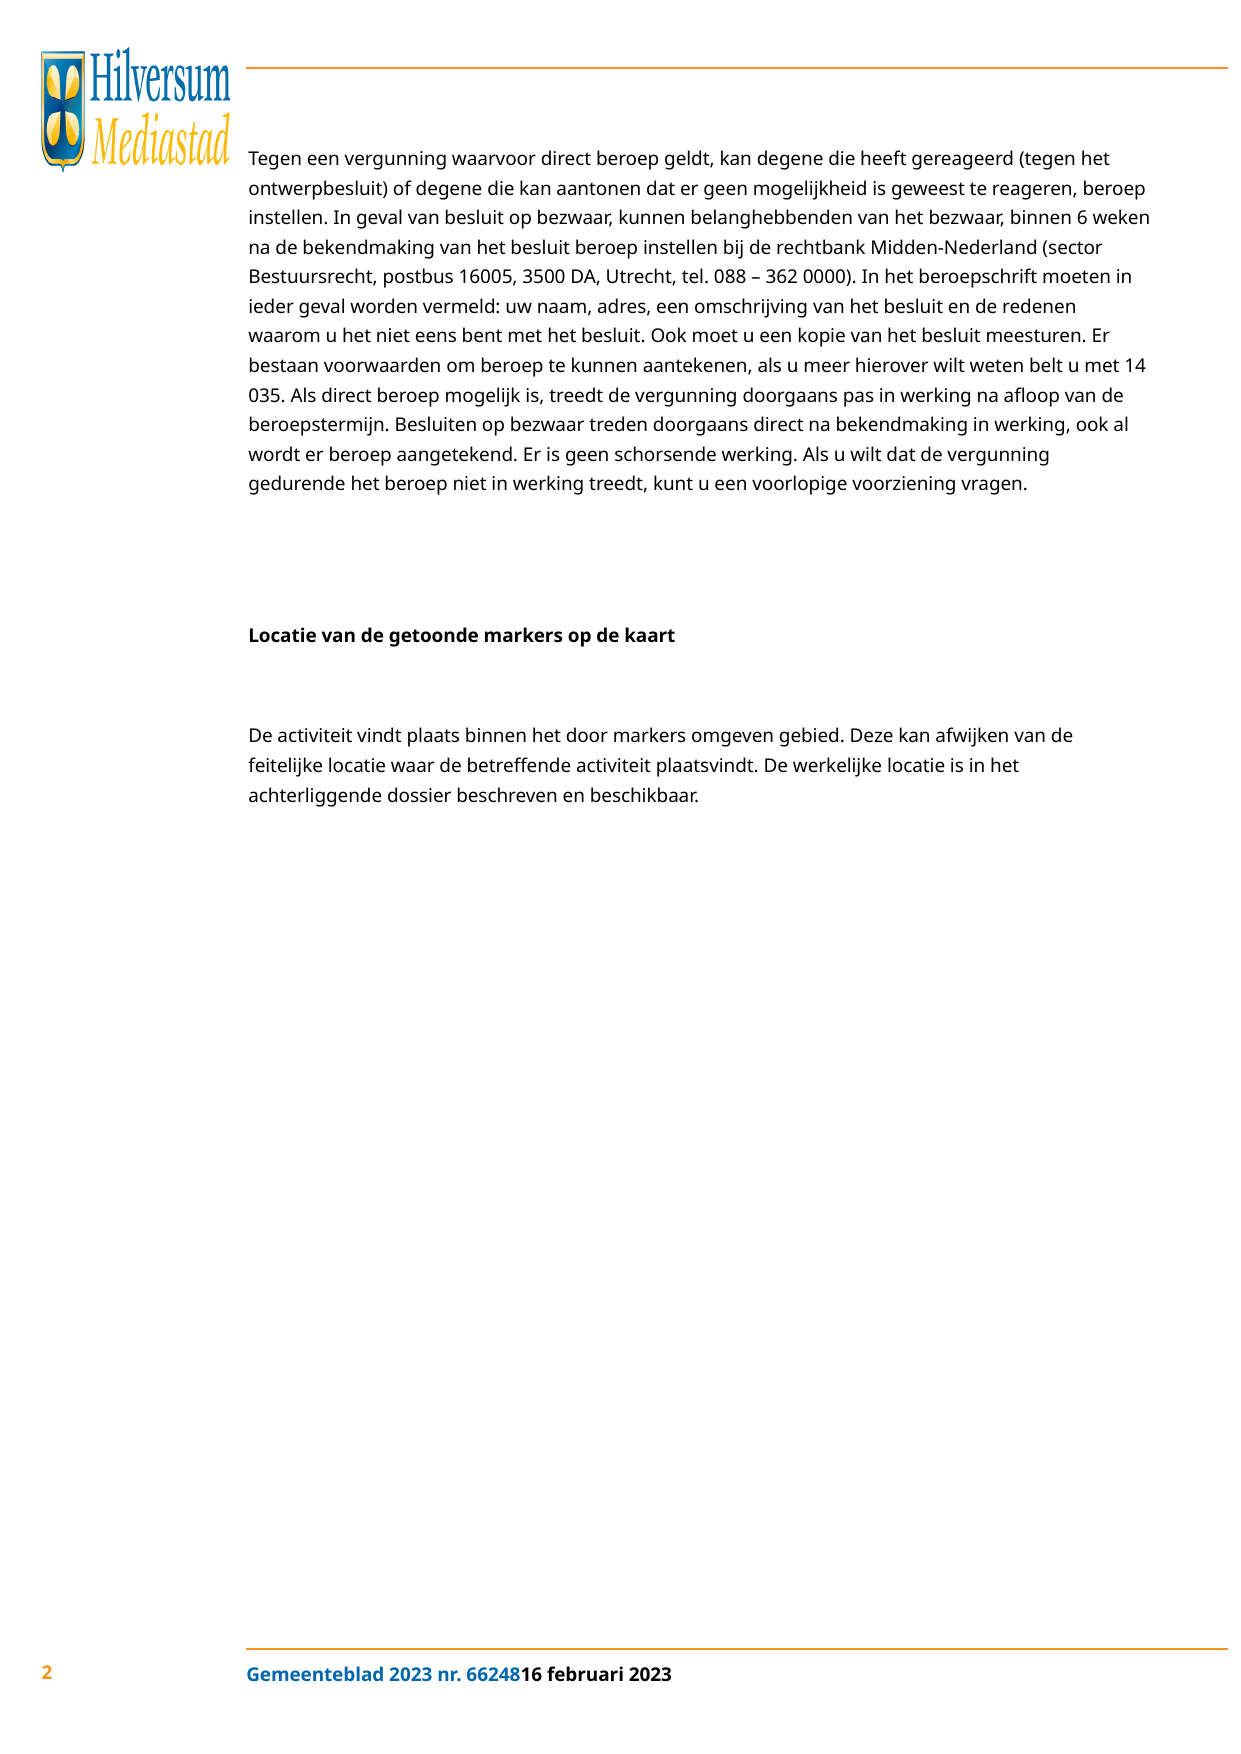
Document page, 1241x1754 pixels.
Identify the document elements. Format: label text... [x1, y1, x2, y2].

text Tegen een vergunning waarvoor direct beroep geldt, kan degene die heeft gereageerd (tegen het ontwerpbesluit) of degene die kan aantonen dat er geen mogelijkheid is geweest te reageren, beroep instellen. In geval van besluit op bezwaar, kunnen belanghebbenden van het bezwaar, binnen 6 weken na de bekendmaking van het besluit beroep instellen bij de rechtbank Midden-Nederland (sector Bestuursrecht, postbus 16005, 3500 DA, Utrecht, tel. 088 – 362 0000). In het beroepschrift moeten in ieder geval worden vermeld: uw naam, adres, een omschrijving van het besluit en de redenen waarom u het niet eens bent met het besluit. Ook moet u een kopie van het besluit meesturen. Er bestaan voorwaarden om beroep te kunnen aantekenen, als u meer hierover wilt weten belt u met 14 035. Als direct beroep mogelijk is, treedt de vergunning doorgaans pas in werking na afloop van de beroepstermijn. Besluiten op bezwaar treden doorgaans direct na bekendmaking in werking, ook al wordt er beroep aangetekend. Er is geen schorsende werking. Als u wilt dat de vergunning gedurende het beroep niet in werking treedt, kunt u een voorlopige voorziening vragen. [248, 145, 1152, 496]
picture [41, 47, 231, 172]
text De activiteit vindt plaats binnen het door markers omgeven gebied. Deze kan afwijken van de feitelijke locatie waar de betreffende activiteit plaatsvindt. De werkelijke locatie is in het achterliggende dossier beschreven en beschikbaar. [248, 723, 1152, 808]
text Locatie van de getoonde markers op de kaart [248, 622, 1152, 648]
